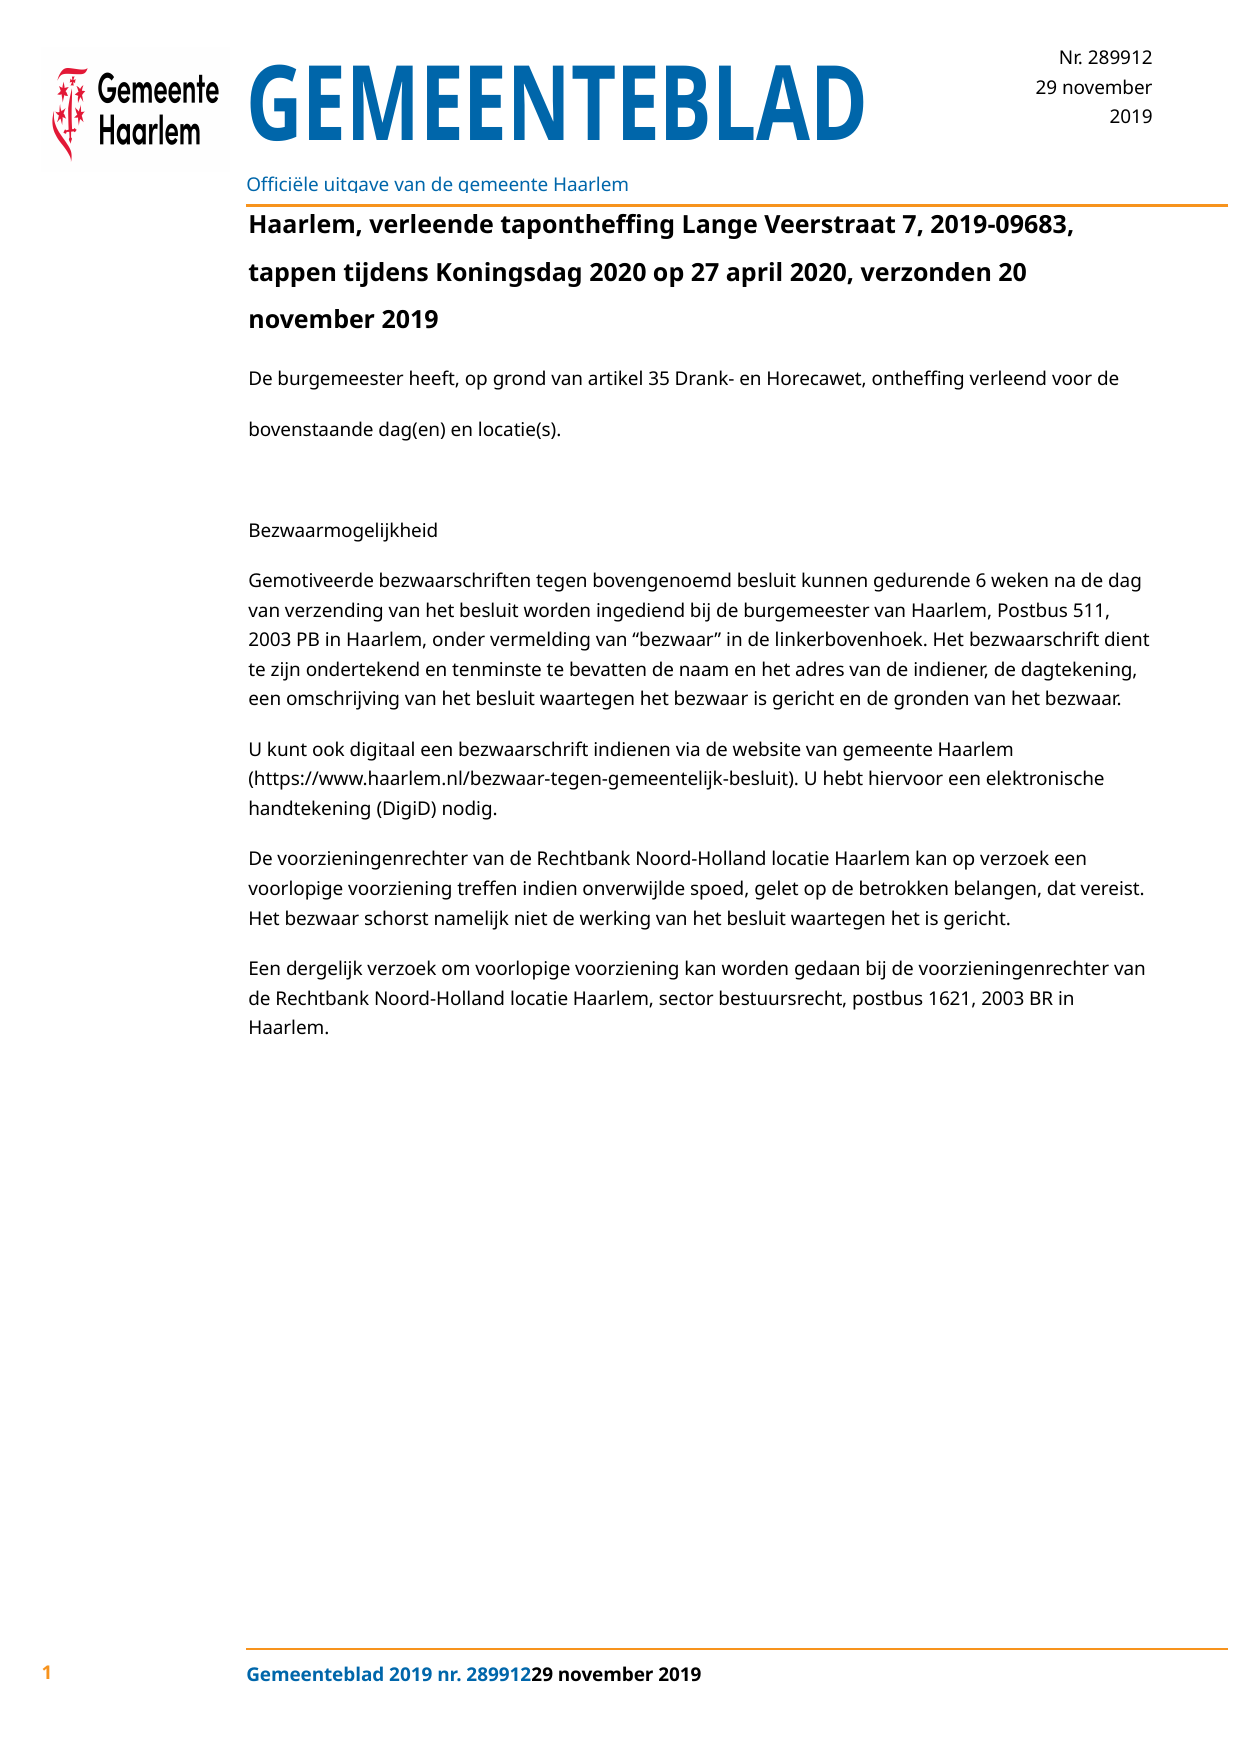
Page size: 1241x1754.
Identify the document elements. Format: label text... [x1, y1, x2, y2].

picture [41, 47, 231, 172]
text De voorzieningenrechter van de Rechtbank Noord-Holland locatie Haarlem kan op verzoek een voorlopige voorziening treffen indien onverwijlde spoed, gelet op de betrokken belangen, dat vereist. Het bezwaar schorst namelijk niet de werking van het besluit waartegen het is gericht. [248, 846, 1152, 930]
text Gemotiveerde bezwaarschriften tegen bovengenoemd besluit kunnen gedurende 6 weken na de dag van verzending van het besluit worden ingediend bij de burgemeester van Haarlem, Postbus 511, 2003 PB in Haarlem, onder vermelding van “bezwaar” in de linkerbovenhoek. Het bezwaarschrift dient te zijn ondertekend en tenminste te bevatten de naam en het adres van de indiener, de dagtekening, een omschrijving van het besluit waartegen het bezwaar is gericht en de gronden van het bezwaar. [248, 567, 1152, 711]
text De burgemeester heeft, op grond van artikel 35 Drank- en Horecawet, ontheffing verleend voor de [248, 366, 1152, 391]
text Haarlem, verleende tapontheffing Lange Veerstraat 7, 2019-09683, tappen tijdens Koningsdag 2020 op 27 april 2020, verzonden 20 november 2019 [248, 207, 1152, 336]
text bovenstaande dag(en) en locatie(s). [248, 416, 1152, 442]
text Bezwaarmogelijkheid [248, 517, 1152, 542]
text Een dergelijk verzoek om voorlopige voorziening kan worden gedaan bij de voorzieningenrechter van de Rechtbank Noord-Holland locatie Haarlem, sector bestuursrecht, postbus 1621, 2003 BR in Haarlem. [248, 955, 1152, 1040]
text U kunt ook digitaal een bezwaarschrift indienen via de website van gemeente Haarlem (https://www.haarlem.nl/bezwaar-tegen-gemeentelijk-besluit). U hebt hiervoor een elektronische handtekening (DigiD) nodig. [248, 736, 1152, 821]
